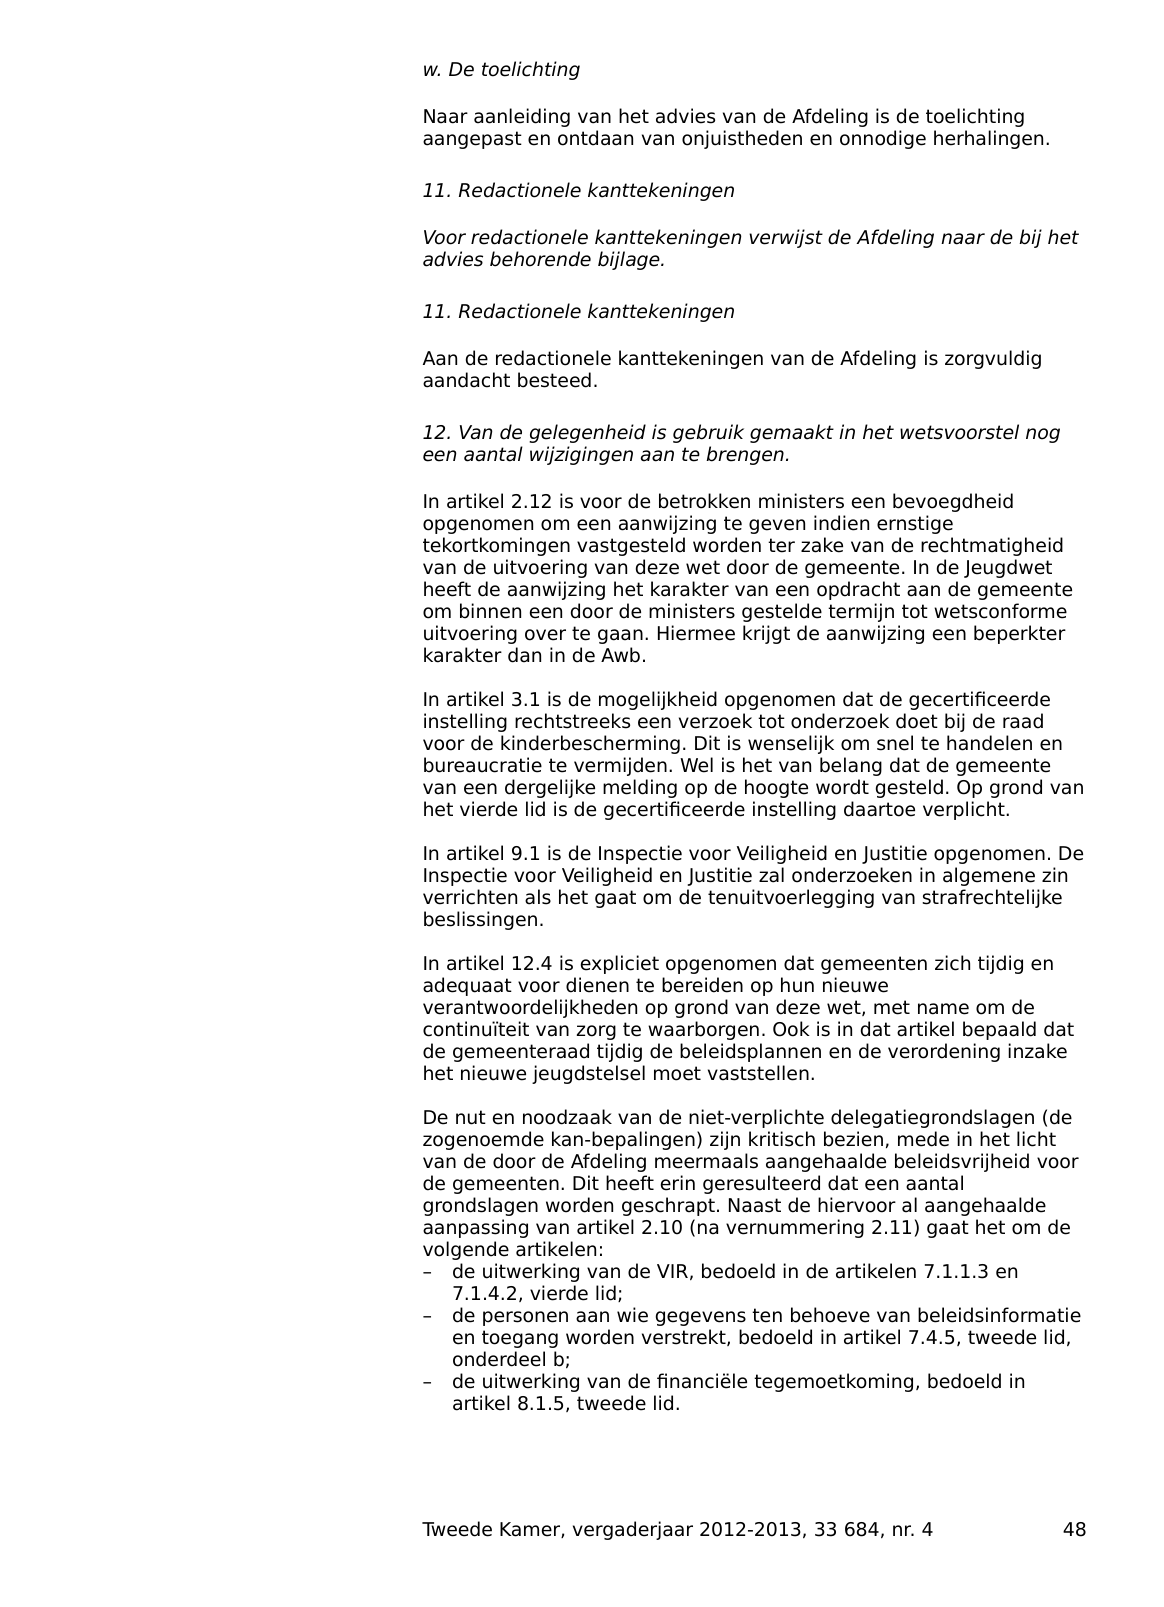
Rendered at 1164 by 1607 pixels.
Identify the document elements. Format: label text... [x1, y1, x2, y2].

text De nut en noodzaak van de niet-verplichte delegatiegrondslagen (de zogenoemde kan-bepalingen) zijn kritisch bezien, mede in het licht van de door de Afdeling meermaals aangehaalde beleidsvrijheid voor de gemeenten. Dit heeft erin geresulteerd dat een aantal grondslagen worden geschrapt. Naast de hiervoor al aangehaalde aanpassing van artikel 2.10 (na vernummering 2.11) gaat het om de volgende artikelen: [422, 1107, 1087, 1261]
text In artikel 3.1 is de mogelijkheid opgenomen dat de gecertificeerde instelling rechtstreeks een verzoek tot onderzoek doet bij de raad voor de kinderbescherming. Dit is wenselijk om snel te handelen en bureaucratie te vermijden. Wel is het van belang dat de gemeente van een dergelijke melding op de hoogte wordt gesteld. Op grond van het vierde lid is de gecertificeerde instelling daartoe verplicht. [422, 689, 1087, 821]
subtitle 12. Van de gelegenheid is gebruik gemaakt in het wetsvoorstel nog een aantal wijzigingen aan te brengen. [422, 422, 1087, 466]
subtitle 11. Redactionele kanttekeningen [422, 180, 1087, 202]
text – de uitwerking van de VIR, bedoeld in de artikelen 7.1.1.3 en 7.1.4.2, vierde lid; [422, 1261, 1087, 1305]
text Voor redactionele kanttekeningen verwijst de Afdeling naar de bij het advies behorende bijlage. [422, 227, 1087, 271]
text In artikel 12.4 is expliciet opgenomen dat gemeenten zich tijdig en adequaat voor dienen te bereiden op hun nieuwe verantwoordelijkheden op grond van deze wet, met name om de continuïteit van zorg te waarborgen. Ook is in dat artikel bepaald dat de gemeenteraad tijdig de beleidsplannen en de verordening inzake het nieuwe jeugdstelsel moet vaststellen. [422, 953, 1087, 1085]
subtitle w. De toelichting [422, 59, 1087, 81]
text In artikel 9.1 is de Inspectie voor Veiligheid en Justitie opgenomen. De Inspectie voor Veiligheid en Justitie zal onderzoeken in algemene zin verrichten als het gaat om de tenuitvoerlegging van strafrechtelijke beslissingen. [422, 843, 1087, 931]
text Naar aanleiding van het advies van de Afdeling is de toelichting aangepast en ontdaan van onjuistheden en onnodige herhalingen. [422, 106, 1087, 150]
text – de personen aan wie gegevens ten behoeve van beleidsinformatie en toegang worden verstrekt, bedoeld in artikel 7.4.5, tweede lid, onderdeel b; [422, 1305, 1087, 1371]
text – de uitwerking van de financiële tegemoetkoming, bedoeld in artikel 8.1.5, tweede lid. [422, 1371, 1087, 1415]
text In artikel 2.12 is voor de betrokken ministers een bevoegdheid opgenomen om een aanwijzing te geven indien ernstige tekortkomingen vastgesteld worden ter zake van de rechtmatigheid van de uitvoering van deze wet door de gemeente. In de Jeugdwet heeft de aanwijzing het karakter van een opdracht aan de gemeente om binnen een door de ministers gestelde termijn tot wetsconforme uitvoering over te gaan. Hiermee krijgt de aanwijzing een beperkter karakter dan in de Awb. [422, 491, 1087, 667]
subtitle 11. Redactionele kanttekeningen [422, 301, 1087, 323]
text Aan de redactionele kanttekeningen van de Afdeling is zorgvuldig aandacht besteed. [422, 348, 1087, 392]
